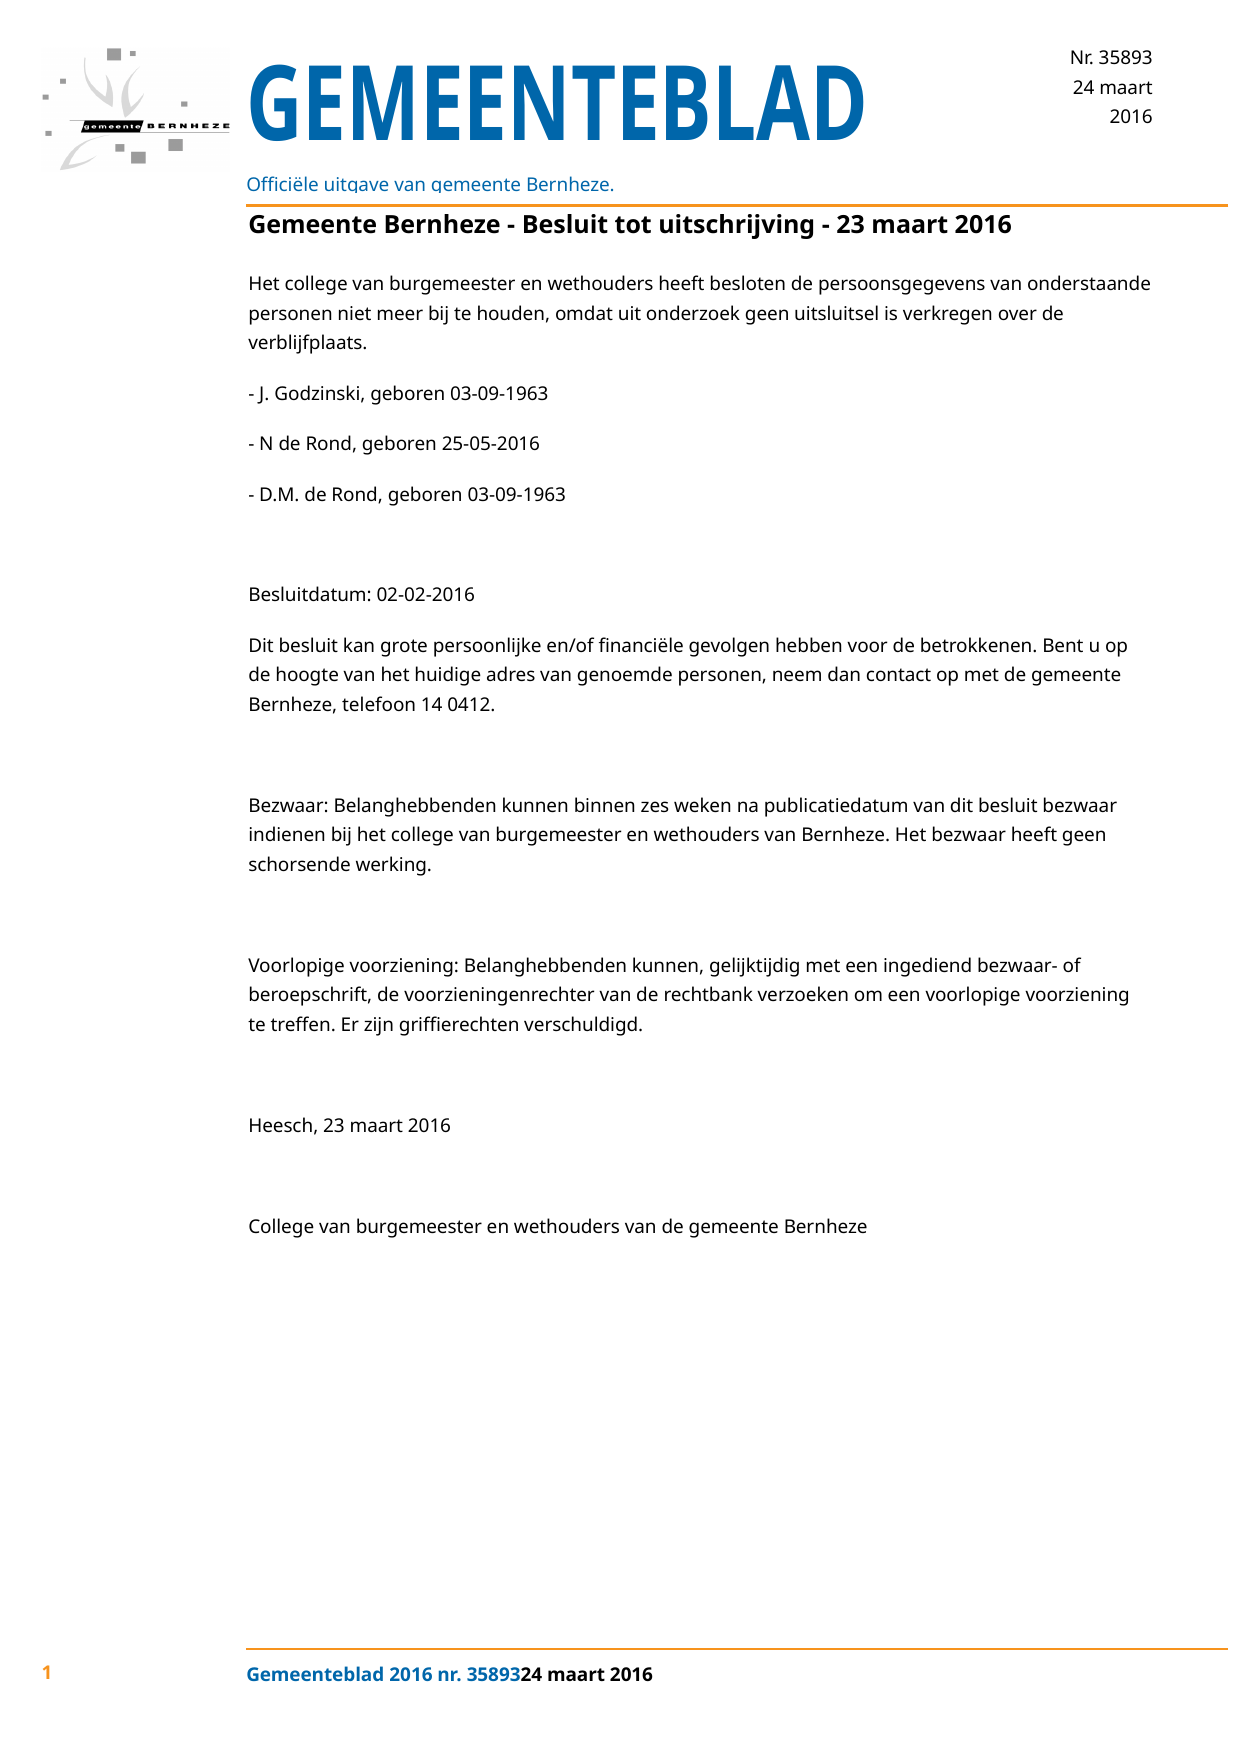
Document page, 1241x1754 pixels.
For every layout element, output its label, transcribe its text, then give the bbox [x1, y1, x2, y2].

text Dit besluit kan grote persoonlijke en/of financiële gevolgen hebben voor de betrokkenen. Bent u op de hoogte van het huidige adres van genoemde personen, neem dan contact op met de gemeente Bernheze, telefoon 14 0412. [248, 632, 1152, 717]
text - D.M. de Rond, geboren 03-09-1963 [248, 481, 1152, 506]
text - N de Rond, geboren 25-05-2016 [248, 430, 1152, 456]
text Het college van burgemeester en wethouders heeft besloten de persoonsgegevens van onderstaande personen niet meer bij te houden, omdat uit onderzoek geen uitsluitsel is verkregen over de verblijfplaats. [248, 270, 1152, 355]
text Gemeente Bernheze - Besluit tot uitschrijving - 23 maart 2016 [248, 207, 1152, 241]
picture [41, 47, 231, 172]
text Voorlopige voorziening: Belanghebbenden kunnen, gelijktijdig met een ingediend bezwaar- of beroepschrift, de voorzieningenrechter van de rechtbank verzoeken om een voorlopige voorziening te treffen. Er zijn griffierechten verschuldigd. [248, 952, 1152, 1037]
text College van burgemeester en wethouders van de gemeente Bernheze [248, 1213, 1152, 1238]
text Besluitdatum: 02-02-2016 [248, 582, 1152, 607]
text Bezwaar: Belanghebbenden kunnen binnen zes weken na publicatiedatum van dit besluit bezwaar indienen bij het college van burgemeester en wethouders van Bernheze. Het bezwaar heeft geen schorsende werking. [248, 792, 1152, 877]
text - J. Godzinski, geboren 03-09-1963 [248, 380, 1152, 406]
text Heesch, 23 maart 2016 [248, 1112, 1152, 1138]
